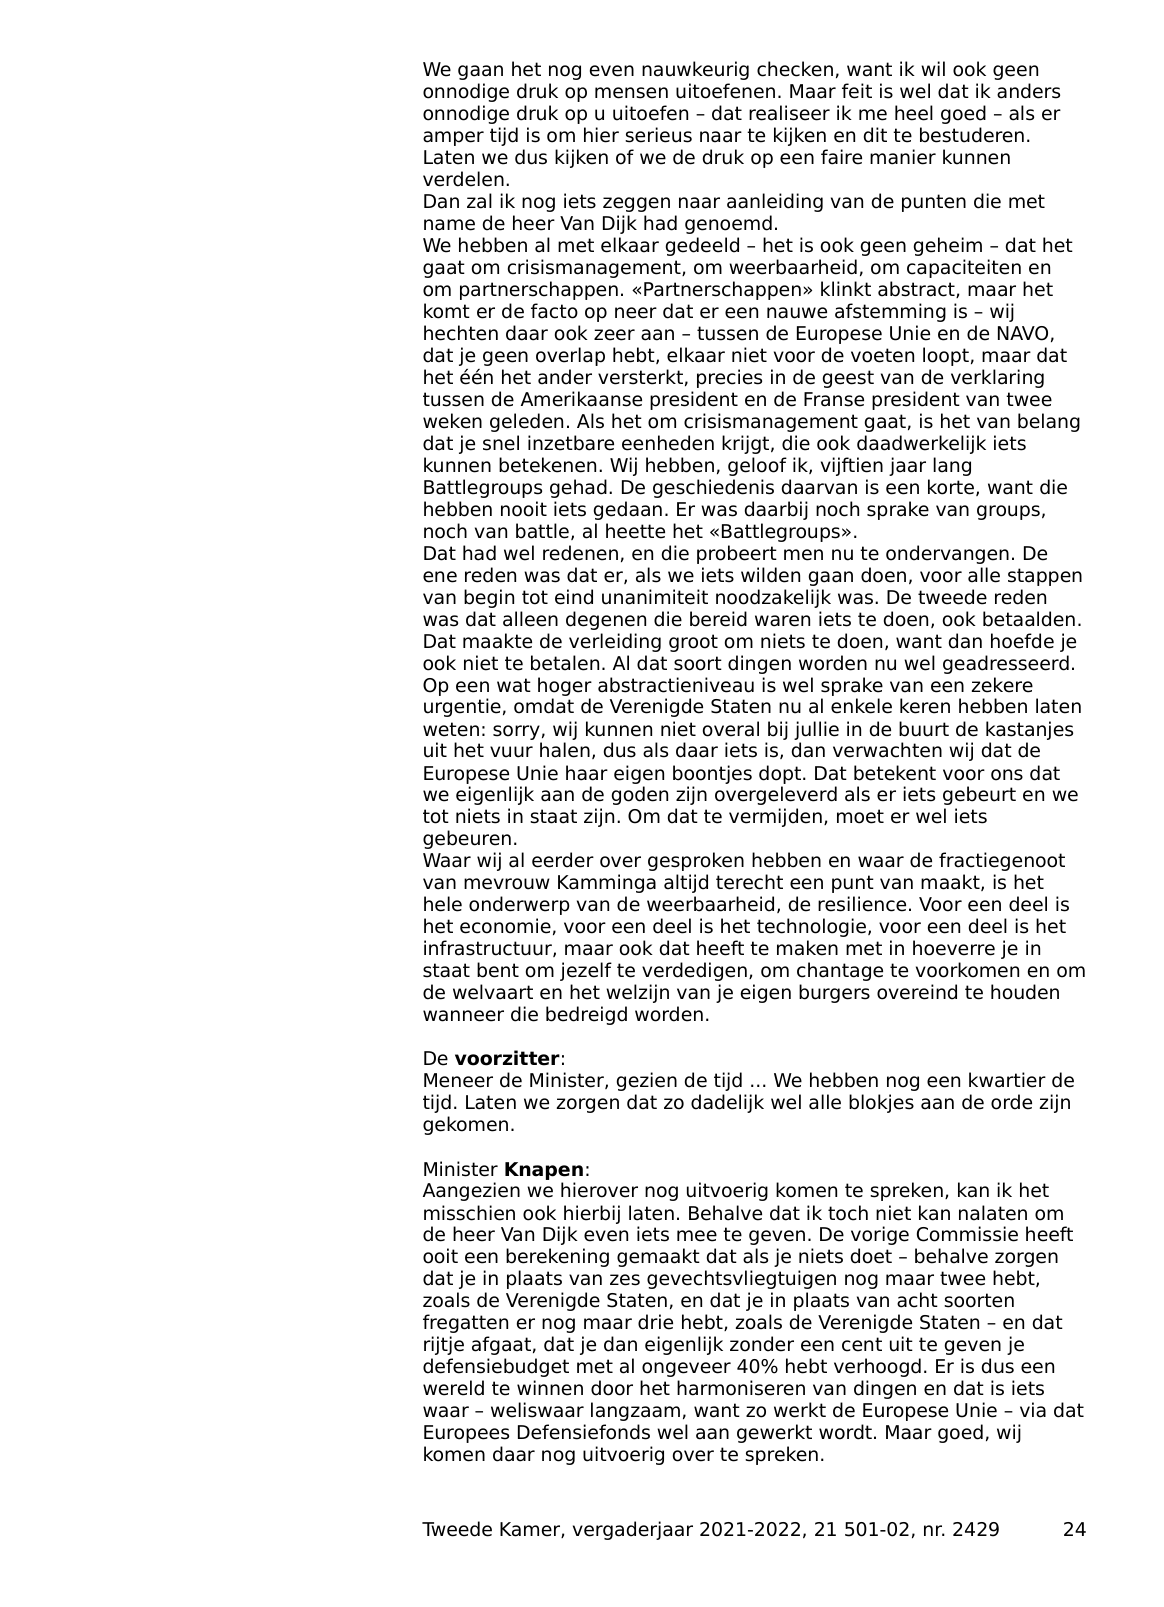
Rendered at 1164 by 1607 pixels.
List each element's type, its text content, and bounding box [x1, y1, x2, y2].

text Minister Knapen: [422, 1158, 1087, 1180]
text Dat had wel redenen, en die probeert men nu te ondervangen. De ene reden was dat er, als we iets wilden gaan doen, voor alle stappen van begin tot eind unanimiteit noodzakelijk was. De tweede reden was dat alleen degenen die bereid waren iets te doen, ook betaalden. Dat maakte de verleiding groot om niets te doen, want dan hoefde je ook niet te betalen. Al dat soort dingen worden nu wel geadresseerd. Op een wat hoger abstractieniveau is wel sprake van een zekere urgentie, omdat de Verenigde Staten nu al enkele keren hebben laten weten: sorry, wij kunnen niet overal bij jullie in de buurt de kastanjes uit het vuur halen, dus als daar iets is, dan verwachten wij dat de Europese Unie haar eigen boontjes dopt. Dat betekent voor ons dat we eigenlijk aan de goden zijn overgeleverd als er iets gebeurt en we tot niets in staat zijn. Om dat te vermijden, moet er wel iets gebeuren. [422, 543, 1087, 850]
text We gaan het nog even nauwkeurig checken, want ik wil ook geen onnodige druk op mensen uitoefenen. Maar feit is wel dat ik anders onnodige druk op u uitoefen – dat realiseer ik me heel goed – als er amper tijd is om hier serieus naar te kijken en dit te bestuderen. Laten we dus kijken of we de druk op een faire manier kunnen verdelen. [422, 59, 1087, 191]
text Meneer de Minister, gezien de tijd ... We hebben nog een kwartier de tijd. Laten we zorgen dat zo dadelijk wel alle blokjes aan de orde zijn gekomen. [422, 1070, 1087, 1136]
text Waar wij al eerder over gesproken hebben en waar de fractiegenoot van mevrouw Kamminga altijd terecht een punt van maakt, is het hele onderwerp van de weerbaarheid, de resilience. Voor een deel is het economie, voor een deel is het technologie, voor een deel is het infrastructuur, maar ook dat heeft te maken met in hoeverre je in staat bent om jezelf te verdedigen, om chantage te voorkomen en om de welvaart en het welzijn van je eigen burgers overeind te houden wanneer die bedreigd worden. [422, 850, 1087, 1026]
text Aangezien we hierover nog uitvoerig komen te spreken, kan ik het misschien ook hierbij laten. Behalve dat ik toch niet kan nalaten om de heer Van Dijk even iets mee te geven. De vorige Commissie heeft ooit een berekening gemaakt dat als je niets doet – behalve zorgen dat je in plaats van zes gevechtsvliegtuigen nog maar twee hebt, zoals de Verenigde Staten, en dat je in plaats van acht soorten fregatten er nog maar drie hebt, zoals de Verenigde Staten – en dat rijtje afgaat, dat je dan eigenlijk zonder een cent uit te geven je defensiebudget met al ongeveer 40% hebt verhoogd. Er is dus een wereld te winnen door het harmoniseren van dingen en dat is iets waar – weliswaar langzaam, want zo werkt de Europese Unie – via dat Europees Defensiefonds wel aan gewerkt wordt. Maar goed, wij komen daar nog uitvoerig over te spreken. [422, 1180, 1087, 1466]
text Dan zal ik nog iets zeggen naar aanleiding van de punten die met name de heer Van Dijk had genoemd. [422, 191, 1087, 235]
text We hebben al met elkaar gedeeld – het is ook geen geheim – dat het gaat om crisismanagement, om weerbaarheid, om capaciteiten en om partnerschappen. «Partnerschappen» klinkt abstract, maar het komt er de facto op neer dat er een nauwe afstemming is – wij hechten daar ook zeer aan – tussen de Europese Unie en de NAVO, dat je geen overlap hebt, elkaar niet voor de voeten loopt, maar dat het één het ander versterkt, precies in de geest van de verklaring tussen de Amerikaanse president en de Franse president van twee weken geleden. Als het om crisismanagement gaat, is het van belang dat je snel inzetbare eenheden krijgt, die ook daadwerkelijk iets kunnen betekenen. Wij hebben, geloof ik, vijftien jaar lang Battlegroups gehad. De geschiedenis daarvan is een korte, want die hebben nooit iets gedaan. Er was daarbij noch sprake van groups, noch van battle, al heette het «Battlegroups». [422, 235, 1087, 543]
text De voorzitter: [422, 1048, 1087, 1070]
